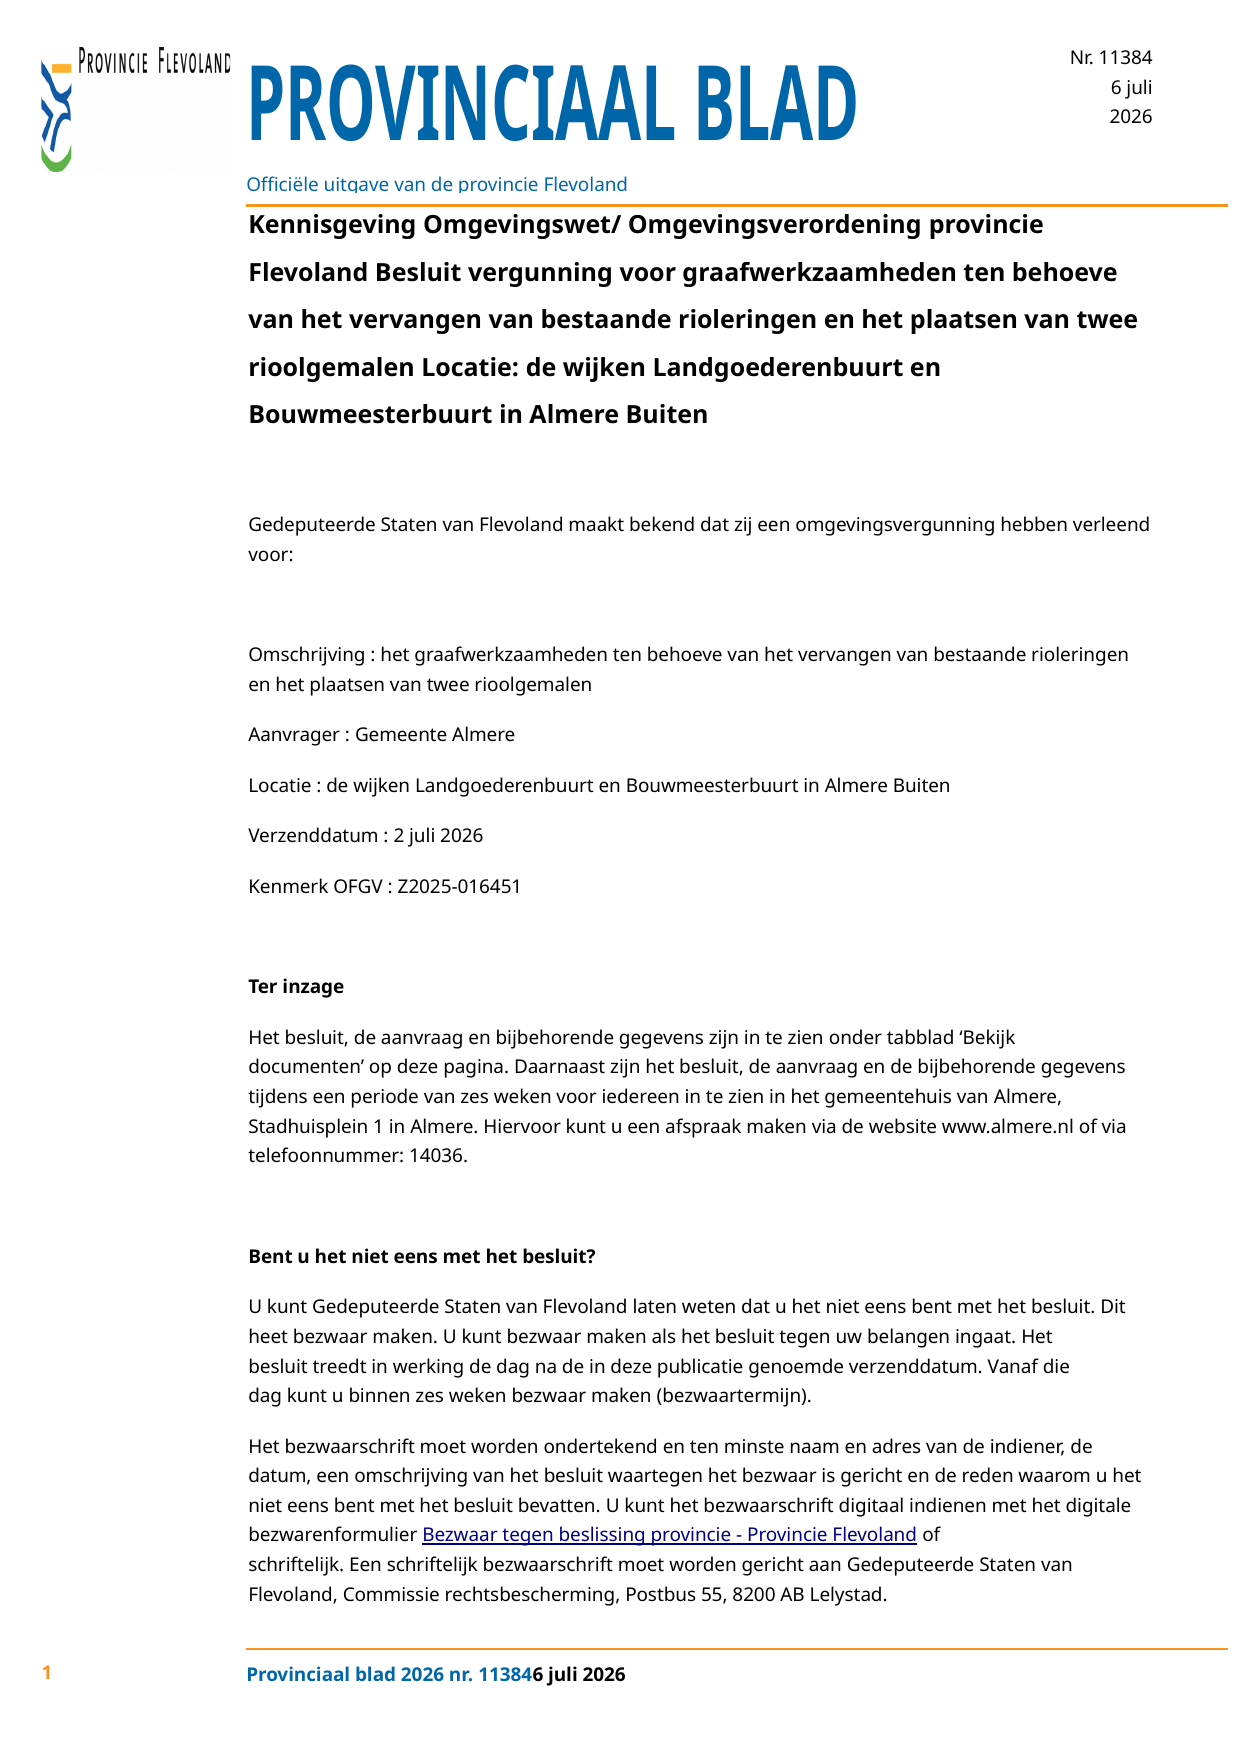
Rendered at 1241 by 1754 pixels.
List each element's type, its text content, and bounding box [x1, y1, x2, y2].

picture [41, 47, 231, 172]
text Het bezwaarschrift moet worden ondertekend en ten minste naam en adres van de indiener, de datum, een omschrijving van het besluit waartegen het bezwaar is gericht en de reden waarom u het niet eens bent met het besluit bevatten. U kunt het bezwaarschrift digitaal indienen met het digitale bezwarenformulier Bezwaar tegen beslissing provincie - Provincie Flevoland of schriftelijk. Een schriftelijk bezwaarschrift moet worden gericht aan Gedeputeerde Staten van Flevoland, Commissie rechtsbescherming, Postbus 55, 8200 AB Lelystad. [248, 1433, 1152, 1606]
text Kenmerk OFGV : Z2025-016451 [248, 873, 1152, 898]
text Verzenddatum : 2 juli 2026 [248, 822, 1152, 848]
text Ter inzage [248, 974, 1152, 999]
text U kunt Gedeputeerde Staten van Flevoland laten weten dat u het niet eens bent met het besluit. Dit heet bezwaar maken. U kunt bezwaar maken als het besluit tegen uw belangen ingaat. Het besluit treedt in werking de dag na de in deze publicatie genoemde verzenddatum. Vanaf die dag kunt u binnen zes weken bezwaar maken (bezwaartermijn). [248, 1294, 1152, 1408]
text Het besluit, de aanvraag en bijbehorende gegevens zijn in te zien onder tabblad ‘Bekijk documenten’ op deze pagina. Daarnaast zijn het besluit, de aanvraag en de bijbehorende gegevens tijdens een periode van zes weken voor iedereen in te zien in het gemeentehuis van Almere, Stadhuisplein 1 in Almere. Hiervoor kunt u een afspraak maken via de website www.almere.nl of via telefoonnummer: 14036. [248, 1024, 1152, 1168]
text Gedeputeerde Staten van Flevoland maakt bekend dat zij een omgevingsvergunning hebben verleend voor: [248, 511, 1152, 566]
text Aanvrager : Gemeente Almere [248, 722, 1152, 747]
text Bent u het niet eens met het besluit? [248, 1243, 1152, 1269]
text Omschrijving : het graafwerkzaamheden ten behoeve van het vervangen van bestaande rioleringen en het plaatsen van twee rioolgemalen [248, 642, 1152, 697]
text Locatie : de wijken Landgoederenbuurt en Bouwmeesterbuurt in Almere Buiten [248, 772, 1152, 798]
text Kennisgeving Omgevingswet/ Omgevingsverordening provincie Flevoland Besluit vergunning voor graafwerkzaamheden ten behoeve van het vervangen van bestaande rioleringen en het plaatsen van twee rioolgemalen Locatie: de wijken Landgoederenbuurt en Bouwmeesterbuurt in Almere Buiten [248, 207, 1152, 431]
